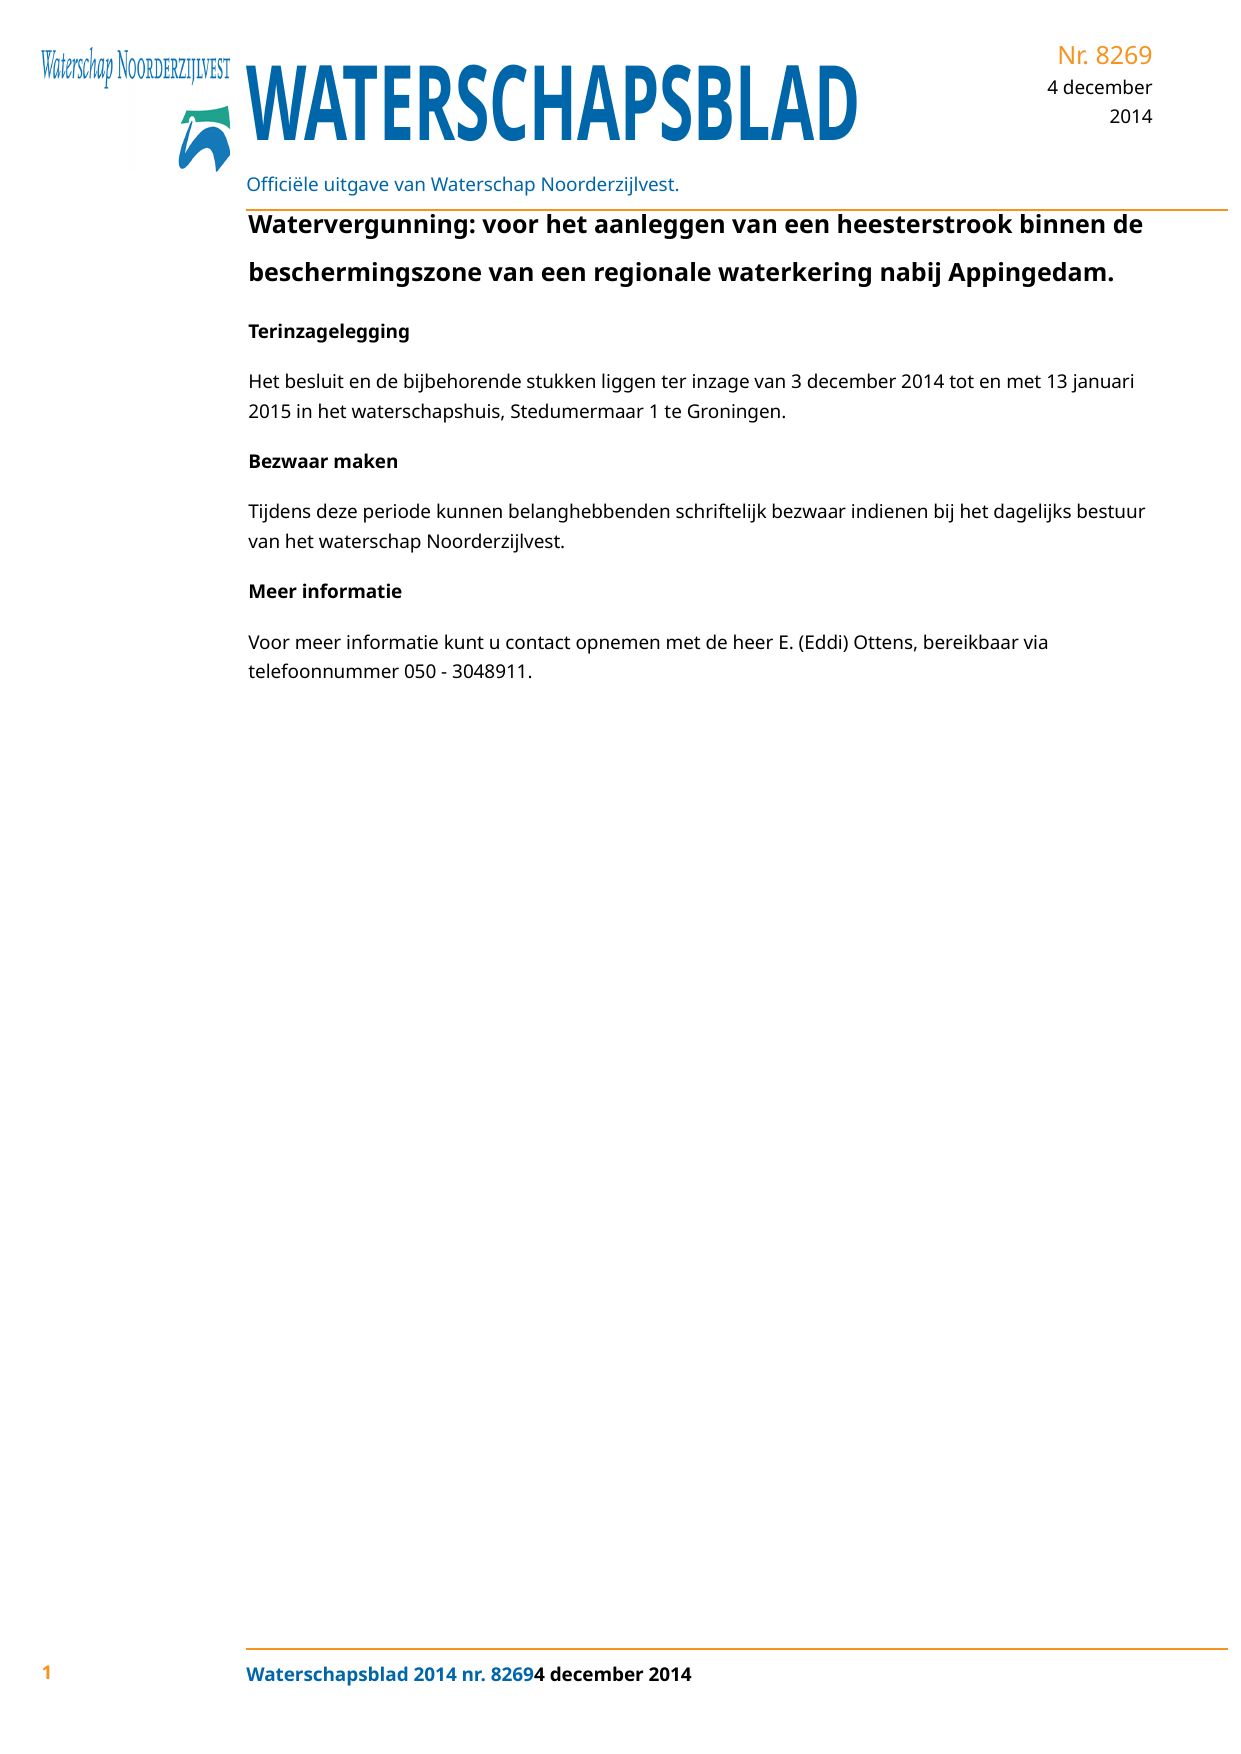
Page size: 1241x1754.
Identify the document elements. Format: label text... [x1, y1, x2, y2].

text Meer informatie [248, 579, 1152, 604]
text Watervergunning: voor het aanleggen van een heesterstrook binnen de beschermingszone van een regionale waterkering nabij Appingedam. [248, 211, 1152, 288]
text Voor meer informatie kunt u contact opnemen met de heer E. (Eddi) Ottens, bereikbaar via telefoonnummer 050 - 3048911. [248, 629, 1152, 684]
picture [41, 47, 231, 172]
text Het besluit en de bijbehorende stukken liggen ter inzage van 3 december 2014 tot en met 13 januari 2015 in het waterschapshuis, Stedumermaar 1 te Groningen. [248, 368, 1152, 424]
text Terinzagelegging [248, 318, 1152, 344]
text Tijdens deze periode kunnen belanghebbenden schriftelijk bezwaar indienen bij het dagelijks bestuur van het waterschap Noorderzijlvest. [248, 499, 1152, 554]
text Bezwaar maken [248, 448, 1152, 474]
